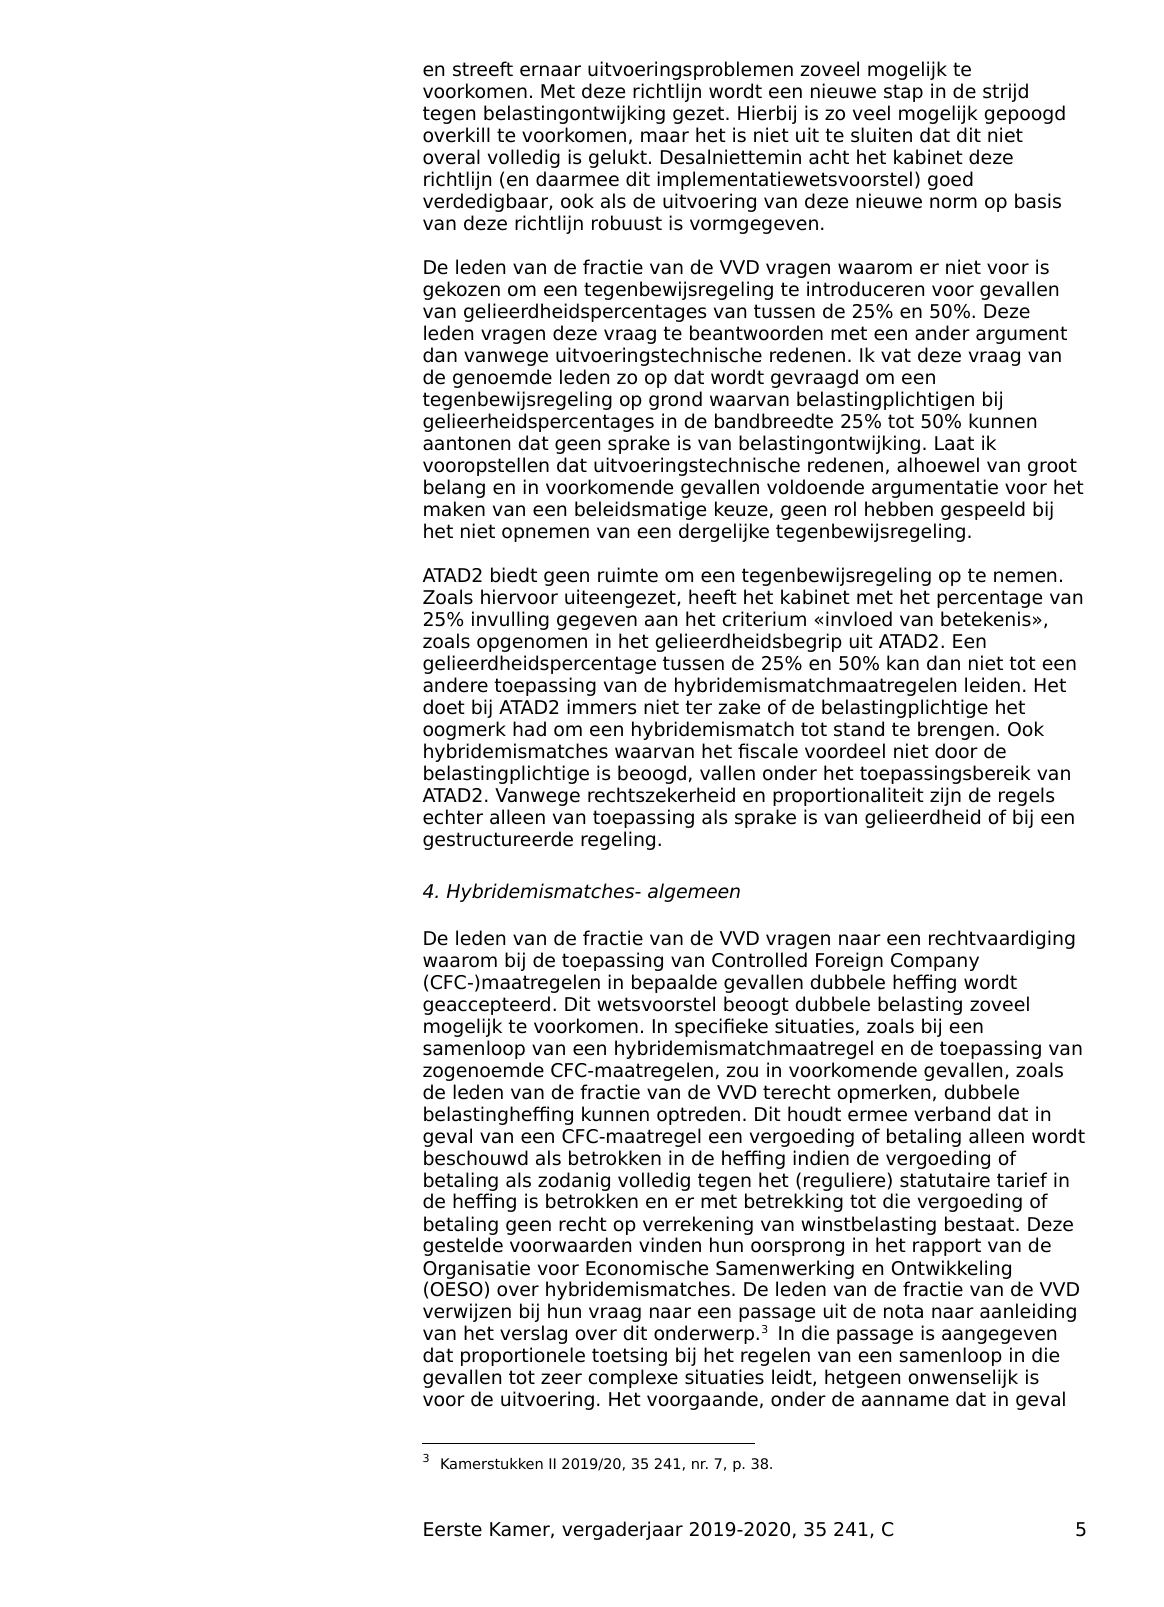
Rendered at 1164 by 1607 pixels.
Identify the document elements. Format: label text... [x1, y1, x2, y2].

text De leden van de fractie van de VVD vragen waarom er niet voor is gekozen om een tegenbewijsregeling te introduceren voor gevallen van gelieerdheidspercentages van tussen de 25% en 50%. Deze leden vragen deze vraag te beantwoorden met een ander argument dan vanwege uitvoeringstechnische redenen. Ik vat deze vraag van de genoemde leden zo op dat wordt gevraagd om een tegenbewijsregeling op grond waarvan belastingplichtigen bij gelieerheidspercentages in de bandbreedte 25% tot 50% kunnen aantonen dat geen sprake is van belastingontwijking. Laat ik vooropstellen dat uitvoeringstechnische redenen, alhoewel van groot belang en in voorkomende gevallen voldoende argumentatie voor het maken van een beleidsmatige keuze, geen rol hebben gespeeld bij het niet opnemen van een dergelijke tegenbewijsregeling. [422, 257, 1087, 543]
text Kamerstukken II 2019/20, 35 241, nr. 7, p. 38. [422, 1452, 1087, 1474]
text en streeft ernaar uitvoeringsproblemen zoveel mogelijk te voorkomen. Met deze richtlijn wordt een nieuwe stap in de strijd tegen belastingontwijking gezet. Hierbij is zo veel mogelijk gepoogd overkill te voorkomen, maar het is niet uit te sluiten dat dit niet overal volledig is gelukt. Desalniettemin acht het kabinet deze richtlijn (en daarmee dit implementatiewetsvoorstel) goed verdedigbaar, ook als de uitvoering van deze nieuwe norm op basis van deze richtlijn robuust is vormgegeven. [422, 59, 1087, 235]
subtitle 4. Hybridemismatches- algemeen [422, 881, 1087, 903]
text ATAD2 biedt geen ruimte om een tegenbewijsregeling op te nemen. Zoals hiervoor uiteengezet, heeft het kabinet met het percentage van 25% invulling gegeven aan het criterium «invloed van betekenis», zoals opgenomen in het gelieerdheidsbegrip uit ATAD2. Een gelieerdheidspercentage tussen de 25% en 50% kan dan niet tot een andere toepassing van de hybridemismatchmaatregelen leiden. Het doet bij ATAD2 immers niet ter zake of de belastingplichtige het oogmerk had om een hybridemismatch tot stand te brengen. Ook hybridemismatches waarvan het fiscale voordeel niet door de belastingplichtige is beoogd, vallen onder het toepassingsbereik van ATAD2. Vanwege rechtszekerheid en proportionaliteit zijn de regels echter alleen van toepassing als sprake is van gelieerdheid of bij een gestructureerde regeling. [422, 565, 1087, 851]
text De leden van de fractie van de VVD vragen naar een rechtvaardiging waarom bij de toepassing van Controlled Foreign Company (CFC-)maatregelen in bepaalde gevallen dubbele heffing wordt geaccepteerd. Dit wetsvoorstel beoogt dubbele belasting zoveel mogelijk te voorkomen. In specifieke situaties, zoals bij een samenloop van een hybridemismatchmaatregel en de toepassing van zogenoemde CFC-maatregelen, zou in voorkomende gevallen, zoals de leden van de fractie van de VVD terecht opmerken, dubbele belastingheffing kunnen optreden. Dit houdt ermee verband dat in geval van een CFC-maatregel een vergoeding of betaling alleen wordt beschouwd als betrokken in de heffing indien de vergoeding of betaling als zodanig volledig tegen het (reguliere) statutaire tarief in de heffing is betrokken en er met betrekking tot die vergoeding of betaling geen recht op verrekening van winstbelasting bestaat. Deze gestelde voorwaarden vinden hun oorsprong in het rapport van de Organisatie voor Economische Samenwerking en Ontwikkeling (OESO) over hybridemismatches. De leden van de fractie van de VVD verwijzen bij hun vraag naar een passage uit de nota naar aanleiding van het verslag over dit onderwerp. In die passage is aangegeven dat proportionele toetsing bij het regelen van een samenloop in die gevallen tot zeer complexe situaties leidt, hetgeen onwenselijk is voor de uitvoering. Het voorgaande, onder de aanname dat in geval [422, 928, 1087, 1411]
